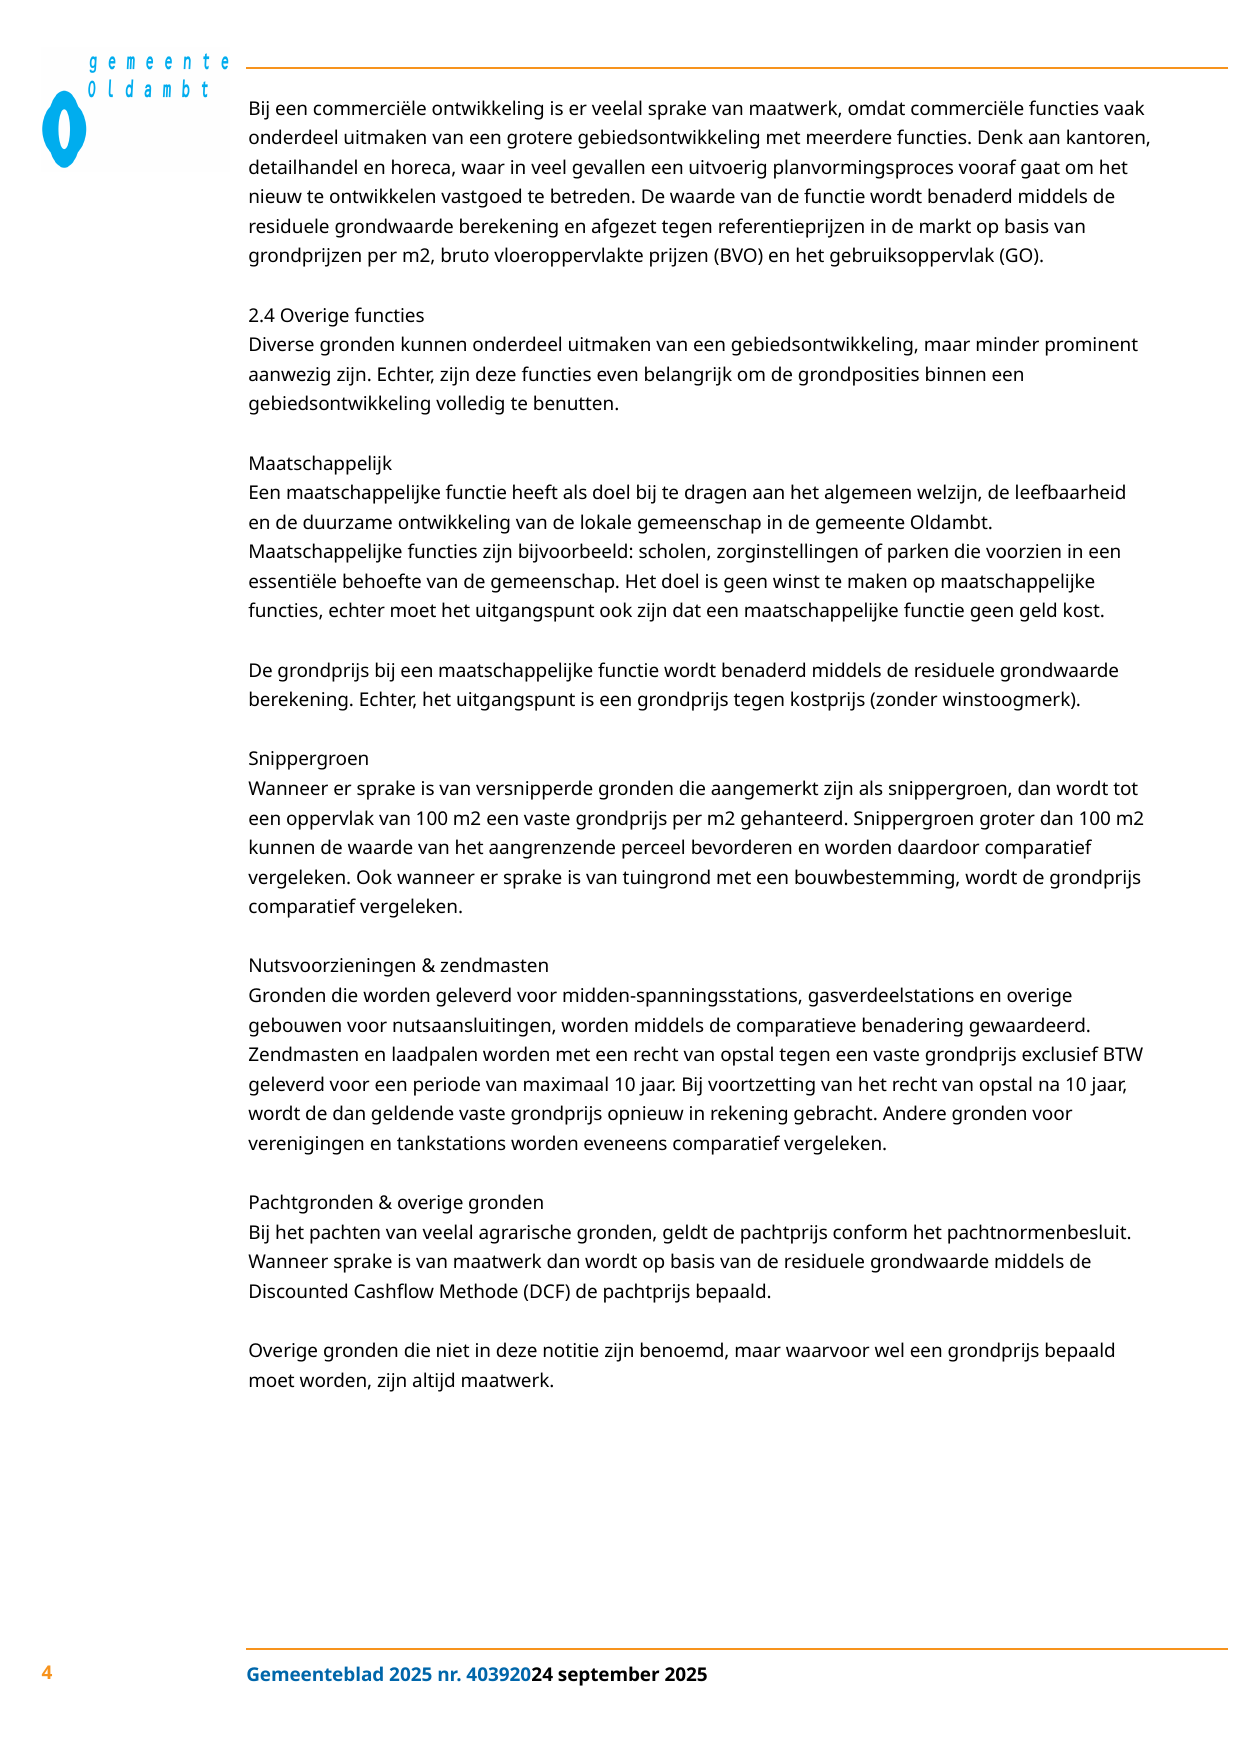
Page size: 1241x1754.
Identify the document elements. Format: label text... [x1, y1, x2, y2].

text Snippergroen [248, 746, 1152, 771]
text Bij het pachten van veelal agrarische gronden, geldt de pachtprijs conform het pachtnormenbesluit. Wanneer sprake is van maatwerk dan wordt op basis van de residuele grondwaarde middels de Discounted Cashflow Methode (DCF) de pachtprijs bepaald. [248, 1219, 1152, 1304]
text Pachtgronden & overige gronden [248, 1189, 1152, 1215]
text Wanneer er sprake is van versnipperde gronden die aangemerkt zijn als snippergroen, dan wordt tot een oppervlak van 100 m2 een vaste grondprijs per m2 gehanteerd. Snippergroen groter dan 100 m2 kunnen de waarde van het aangrenzende perceel bevorderen en worden daardoor comparatief vergeleken. Ook wanneer er sprake is van tuingrond met een bouwbestemming, wordt de grondprijs comparatief vergeleken. [248, 775, 1152, 919]
text Een maatschappelijke functie heeft als doel bij te dragen aan het algemeen welzijn, de leefbaarheid en de duurzame ontwikkeling van de lokale gemeenschap in de gemeente Oldambt. Maatschappelijke functies zijn bijvoorbeeld: scholen, zorginstellingen of parken die voorzien in een essentiële behoefte van de gemeenschap. Het doel is geen winst te maken op maatschappelijke functies, echter moet het uitgangspunt ook zijn dat een maatschappelijke functie geen geld kost. [248, 479, 1152, 623]
picture [41, 47, 231, 172]
text Gronden die worden geleverd voor midden-spanningsstations, gasverdeelstations en overige gebouwen voor nutsaansluitingen, worden middels de comparatieve benadering gewaardeerd. Zendmasten en laadpalen worden met een recht van opstal tegen een vaste grondprijs exclusief BTW geleverd voor een periode van maximaal 10 jaar. Bij voortzetting van het recht van opstal na 10 jaar, wordt de dan geldende vaste grondprijs opnieuw in rekening gebracht. Andere gronden voor verenigingen en tankstations worden eveneens comparatief vergeleken. [248, 982, 1152, 1156]
text Bij een commerciële ontwikkeling is er veelal sprake van maatwerk, omdat commerciële functies vaak onderdeel uitmaken van een grotere gebiedsontwikkeling met meerdere functies. Denk aan kantoren, detailhandel en horeca, waar in veel gevallen een uitvoerig planvormingsproces vooraf gaat om het nieuw te ontwikkelen vastgoed te betreden. De waarde van de functie wordt benaderd middels de residuele grondwaarde berekening en afgezet tegen referentieprijzen in de markt op basis van grondprijzen per m2, bruto vloeroppervlakte prijzen (BVO) en het gebruiksoppervlak (GO). [248, 95, 1152, 268]
text 2.4 Overige functies [248, 302, 1152, 328]
text Diverse gronden kunnen onderdeel uitmaken van een gebiedsontwikkeling, maar minder prominent aanwezig zijn. Echter, zijn deze functies even belangrijk om de grondposities binnen een gebiedsontwikkeling volledig te benutten. [248, 331, 1152, 416]
text Nutsvoorzieningen & zendmasten [248, 953, 1152, 978]
text Maatschappelijk [248, 450, 1152, 476]
text De grondprijs bij een maatschappelijke functie wordt benaderd middels de residuele grondwaarde berekening. Echter, het uitgangspunt is een grondprijs tegen kostprijs (zonder winstoogmerk). [248, 657, 1152, 712]
text Overige gronden die niet in deze notitie zijn benoemd, maar waarvoor wel een grondprijs bepaald moet worden, zijn altijd maatwerk. [248, 1337, 1152, 1393]
